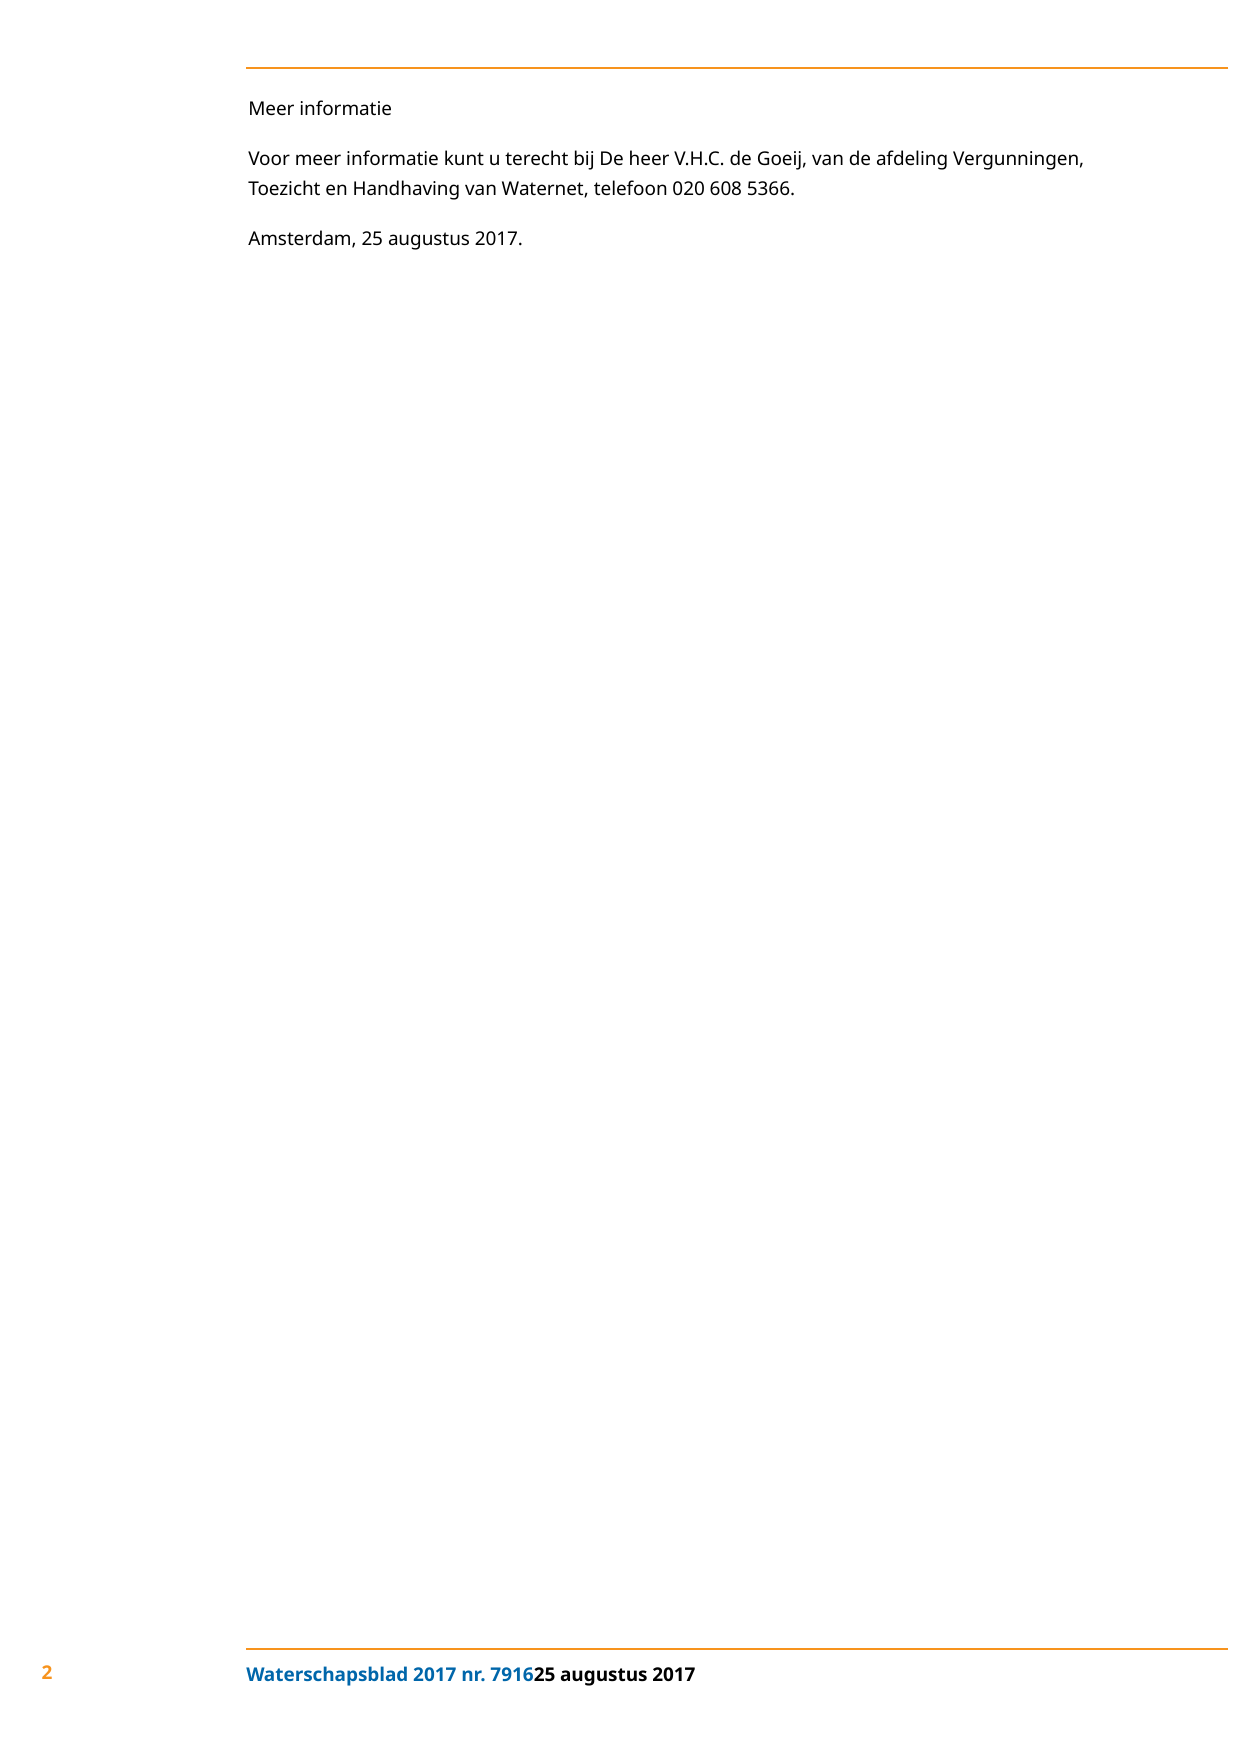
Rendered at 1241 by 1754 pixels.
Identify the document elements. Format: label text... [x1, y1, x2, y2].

picture [41, 47, 231, 172]
text Amsterdam, 25 augustus 2017. [248, 225, 1152, 251]
text Voor meer informatie kunt u terecht bij De heer V.H.C. de Goeij, van de afdeling Vergunningen, Toezicht en Handhaving van Waternet, telefoon 020 608 5366. [248, 145, 1152, 201]
text Meer informatie [248, 95, 1152, 121]
